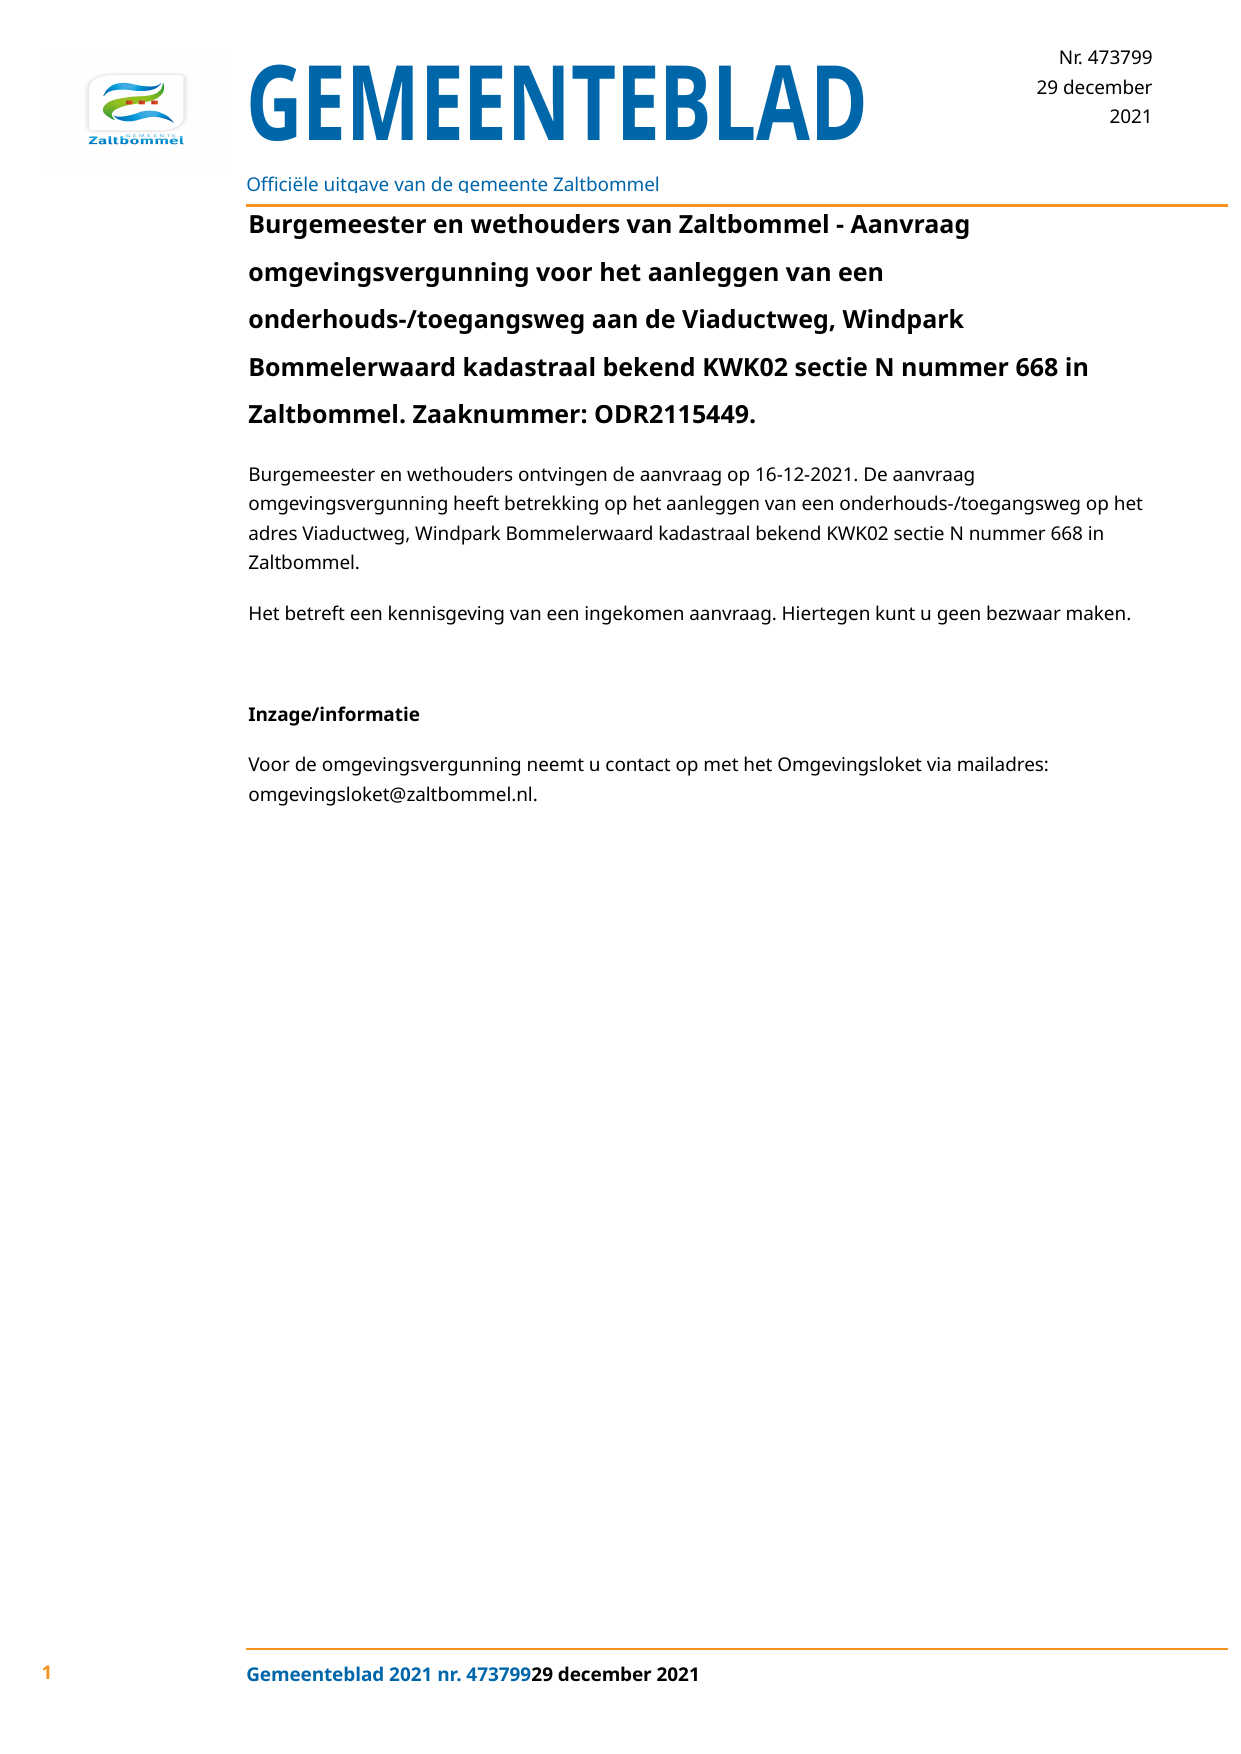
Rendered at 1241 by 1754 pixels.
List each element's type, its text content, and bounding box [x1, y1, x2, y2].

picture [41, 47, 231, 172]
text Burgemeester en wethouders ontvingen de aanvraag op 16-12-2021. De aanvraag omgevingsvergunning heeft betrekking op het aanleggen van een onderhouds-/toegangsweg op het adres Viaductweg, Windpark Bommelerwaard kadastraal bekend KWK02 sectie N nummer 668 in Zaltbommel. [248, 461, 1152, 575]
text Burgemeester en wethouders van Zaltbommel - Aanvraag omgevingsvergunning voor het aanleggen van een onderhouds-/toegangsweg aan de Viaductweg, Windpark Bommelerwaard kadastraal bekend KWK02 sectie N nummer 668 in Zaltbommel. Zaaknummer: ODR2115449. [248, 207, 1152, 431]
text Inzage/informatie [248, 701, 1152, 726]
text Voor de omgevingsvergunning neemt u contact op met het Omgevingsloket via mailadres: omgevingsloket@zaltbommel.nl. [248, 751, 1152, 806]
text Het betreft een kennisgeving van een ingekomen aanvraag. Hiertegen kunt u geen bezwaar maken. [248, 600, 1152, 626]
